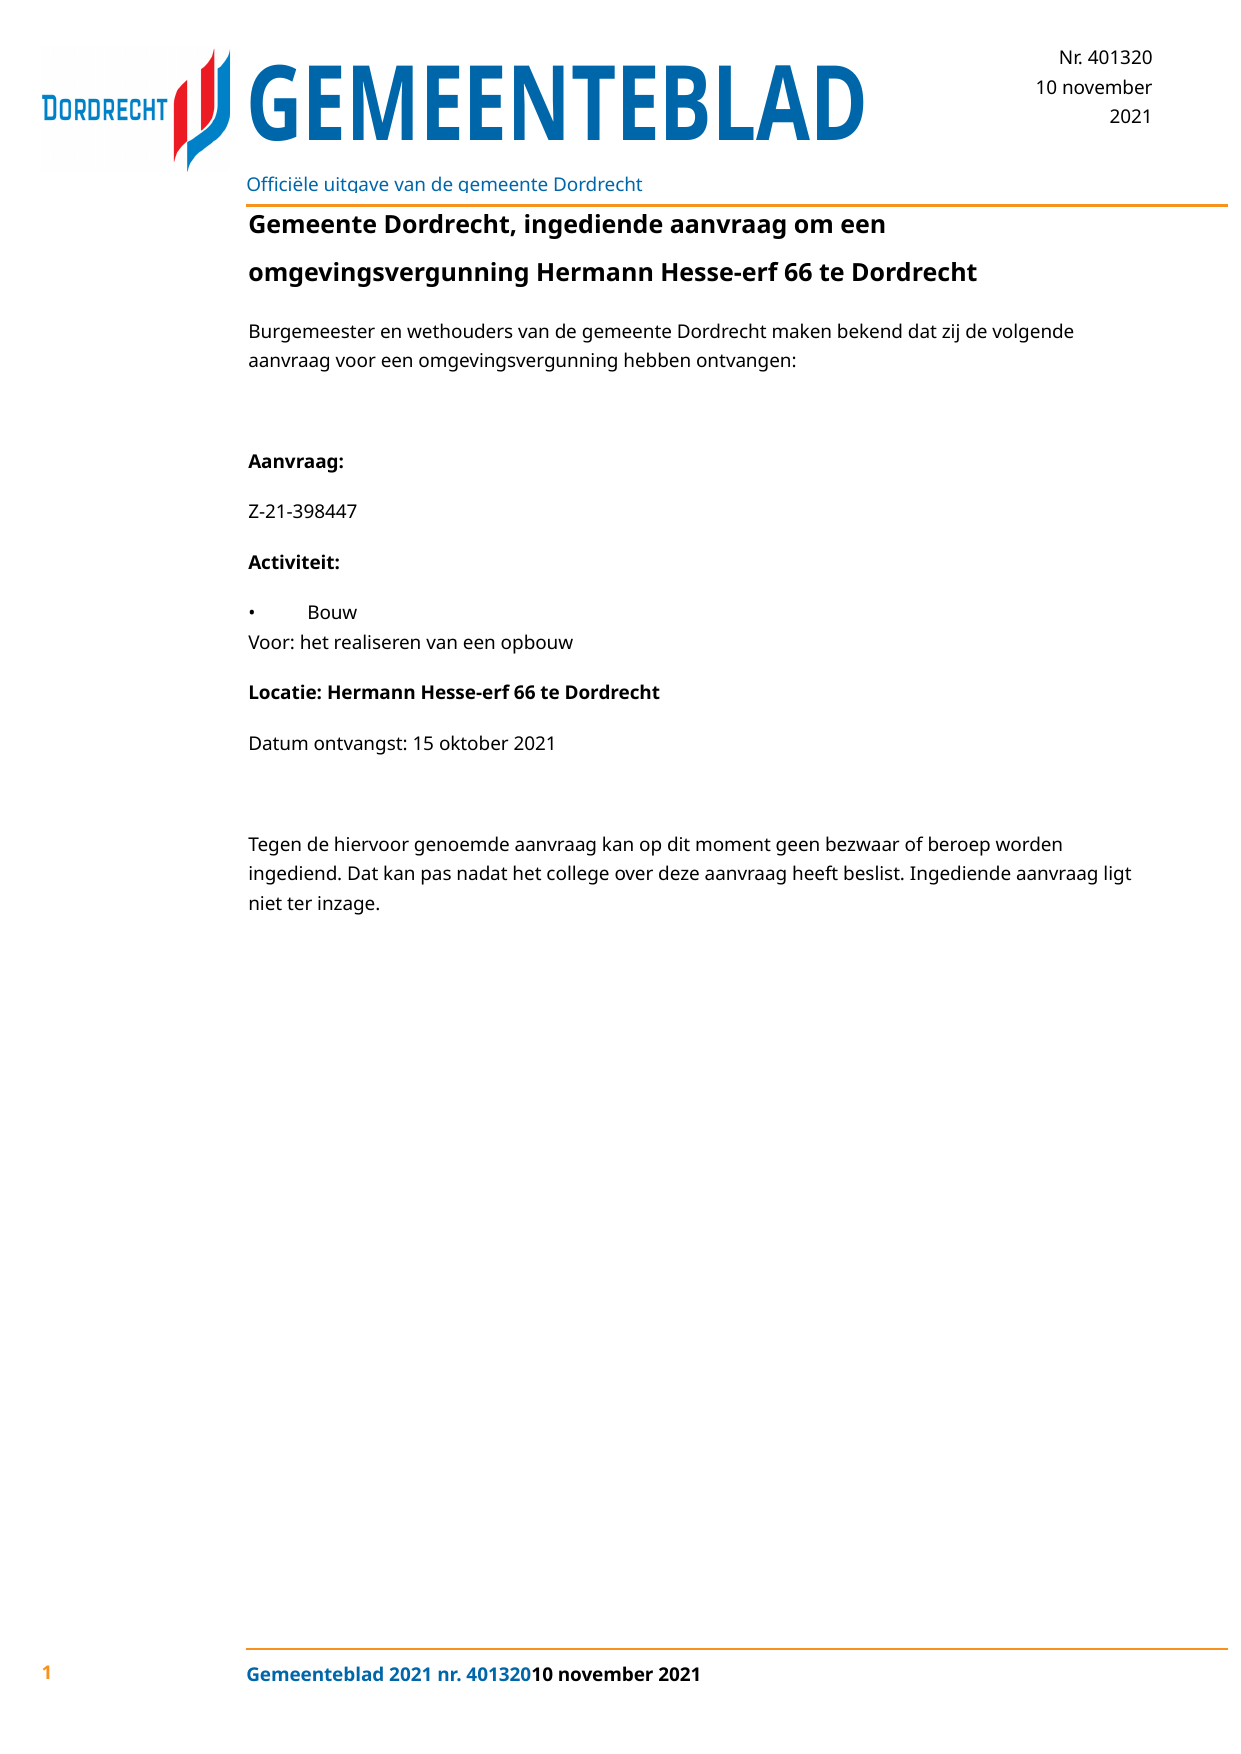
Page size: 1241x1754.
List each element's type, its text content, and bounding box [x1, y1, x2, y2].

text Aanvraag: [248, 448, 1152, 474]
text Z-21-398447 [248, 499, 1152, 524]
text Datum ontvangst: 15 oktober 2021 [248, 730, 1152, 756]
text Activiteit: [248, 549, 1152, 575]
text Burgemeester en wethouders van de gemeente Dordrecht maken bekend dat zij de volgende aanvraag voor een omgevingsvergunning hebben ontvangen: [248, 318, 1152, 373]
list Bouw [248, 599, 1152, 625]
text Gemeente Dordrecht, ingediende aanvraag om een omgevingsvergunning Hermann Hesse-erf 66 te Dordrecht [248, 207, 1152, 288]
text Voor: het realiseren van een opbouw [248, 629, 1152, 655]
text Locatie: Hermann Hesse-erf 66 te Dordrecht [248, 679, 1152, 705]
picture [41, 47, 231, 172]
text Tegen de hiervoor genoemde aanvraag kan op dit moment geen bezwaar of beroep worden ingediend. Dat kan pas nadat het college over deze aanvraag heeft beslist. Ingediende aanvraag ligt niet ter inzage. [248, 831, 1152, 916]
